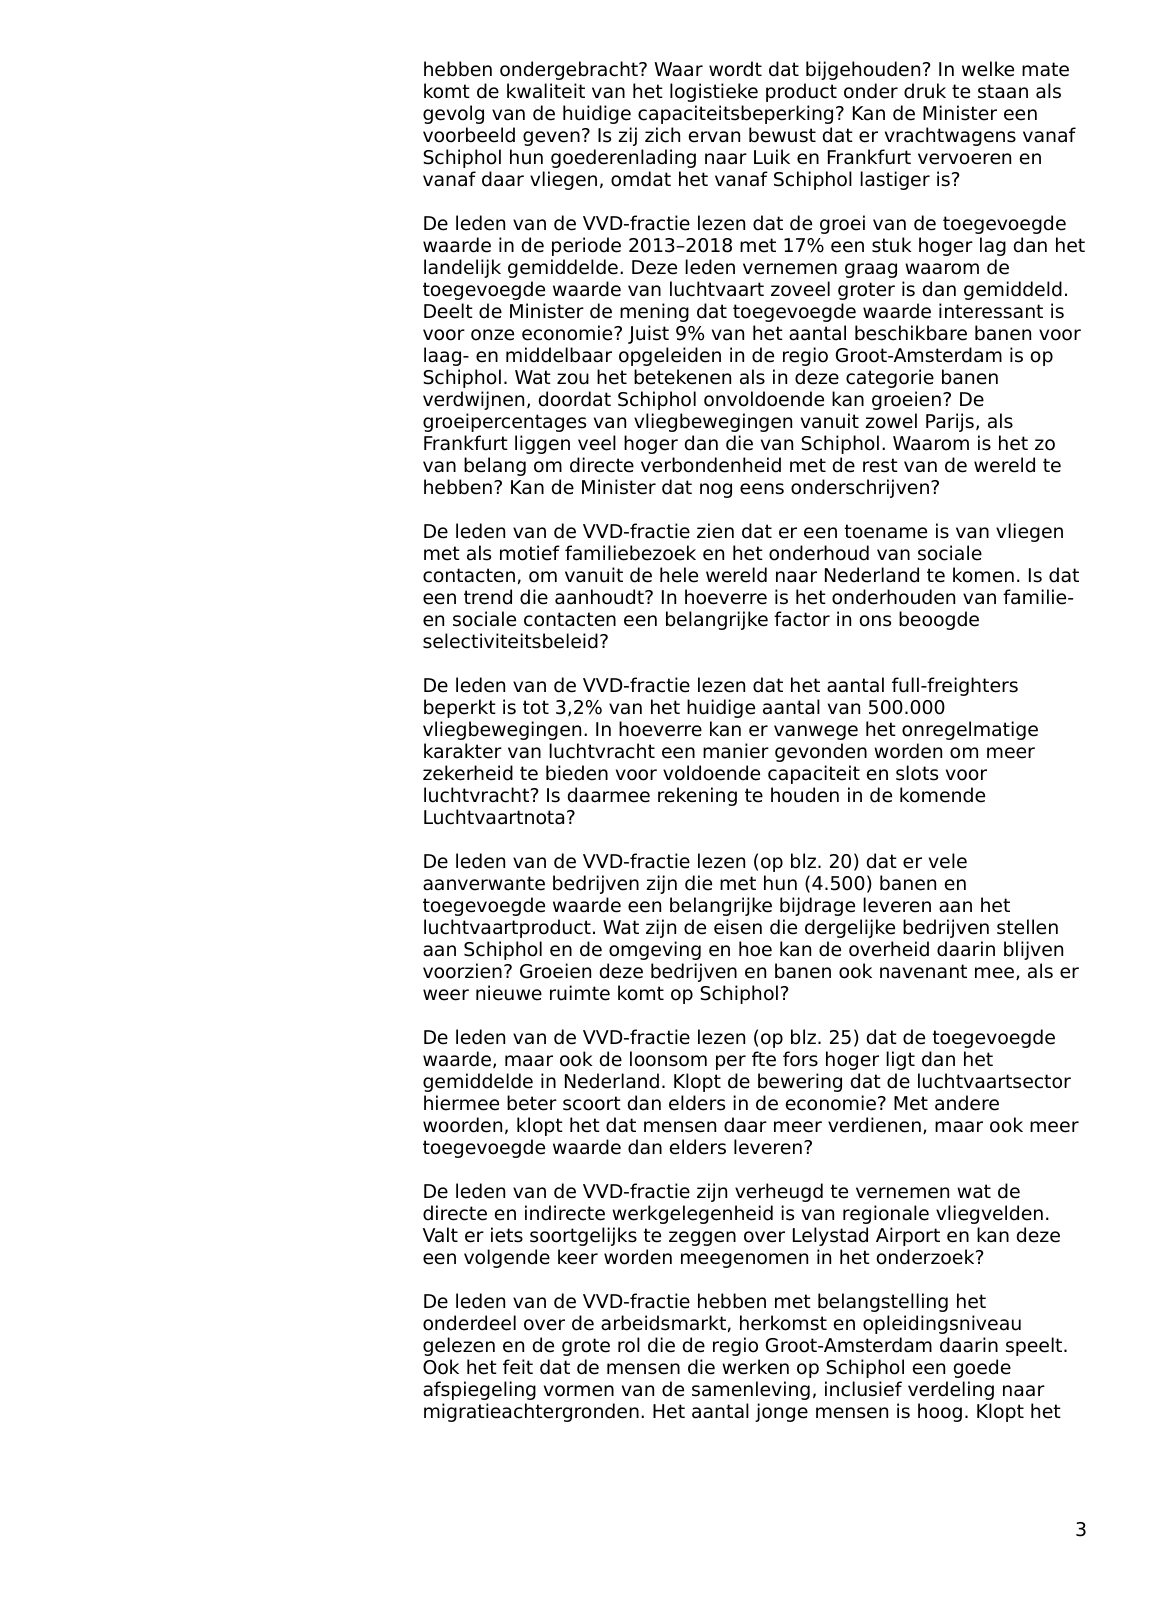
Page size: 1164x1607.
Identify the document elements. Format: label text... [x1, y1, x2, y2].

text De leden van de VVD-fractie lezen (op blz. 20) dat er vele aanverwante bedrijven zijn die met hun (4.500) banen en toegevoegde waarde een belangrijke bijdrage leveren aan het luchtvaartproduct. Wat zijn de eisen die dergelijke bedrijven stellen aan Schiphol en de omgeving en hoe kan de overheid daarin blijven voorzien? Groeien deze bedrijven en banen ook navenant mee, als er weer nieuwe ruimte komt op Schiphol? [422, 851, 1087, 1005]
text De leden van de VVD-fractie zien dat er een toename is van vliegen met als motief familiebezoek en het onderhoud van sociale contacten, om vanuit de hele wereld naar Nederland te komen. Is dat een trend die aanhoudt? In hoeverre is het onderhouden van familie- en sociale contacten een belangrijke factor in ons beoogde selectiviteitsbeleid? [422, 521, 1087, 653]
text De leden van de VVD-fractie hebben met belangstelling het onderdeel over de arbeidsmarkt, herkomst en opleidingsniveau gelezen en de grote rol die de regio Groot-Amsterdam daarin speelt. Ook het feit dat de mensen die werken op Schiphol een goede afspiegeling vormen van de samenleving, inclusief verdeling naar migratieachtergronden. Het aantal jonge mensen is hoog. Klopt het [422, 1291, 1087, 1423]
text De leden van de VVD-fractie zijn verheugd te vernemen wat de directe en indirecte werkgelegenheid is van regionale vliegvelden. Valt er iets soortgelijks te zeggen over Lelystad Airport en kan deze een volgende keer worden meegenomen in het onderzoek? [422, 1181, 1087, 1269]
text hebben ondergebracht? Waar wordt dat bijgehouden? In welke mate komt de kwaliteit van het logistieke product onder druk te staan als gevolg van de huidige capaciteitsbeperking? Kan de Minister een voorbeeld geven? Is zij zich ervan bewust dat er vrachtwagens vanaf Schiphol hun goederenlading naar Luik en Frankfurt vervoeren en vanaf daar vliegen, omdat het vanaf Schiphol lastiger is? [422, 59, 1087, 191]
text De leden van de VVD-fractie lezen (op blz. 25) dat de toegevoegde waarde, maar ook de loonsom per fte fors hoger ligt dan het gemiddelde in Nederland. Klopt de bewering dat de luchtvaartsector hiermee beter scoort dan elders in de economie? Met andere woorden, klopt het dat mensen daar meer verdienen, maar ook meer toegevoegde waarde dan elders leveren? [422, 1027, 1087, 1159]
text De leden van de VVD-fractie lezen dat de groei van de toegevoegde waarde in de periode 2013–2018 met 17% een stuk hoger lag dan het landelijk gemiddelde. Deze leden vernemen graag waarom de toegevoegde waarde van luchtvaart zoveel groter is dan gemiddeld. Deelt de Minister de mening dat toegevoegde waarde interessant is voor onze economie? Juist 9% van het aantal beschikbare banen voor laag- en middelbaar opgeleiden in de regio Groot-Amsterdam is op Schiphol. Wat zou het betekenen als in deze categorie banen verdwijnen, doordat Schiphol onvoldoende kan groeien? De groeipercentages van vliegbewegingen vanuit zowel Parijs, als Frankfurt liggen veel hoger dan die van Schiphol. Waarom is het zo van belang om directe verbondenheid met de rest van de wereld te hebben? Kan de Minister dat nog eens onderschrijven? [422, 213, 1087, 499]
text De leden van de VVD-fractie lezen dat het aantal full-freighters beperkt is tot 3,2% van het huidige aantal van 500.000 vliegbewegingen. In hoeverre kan er vanwege het onregelmatige karakter van luchtvracht een manier gevonden worden om meer zekerheid te bieden voor voldoende capaciteit en slots voor luchtvracht? Is daarmee rekening te houden in de komende Luchtvaartnota? [422, 675, 1087, 829]
